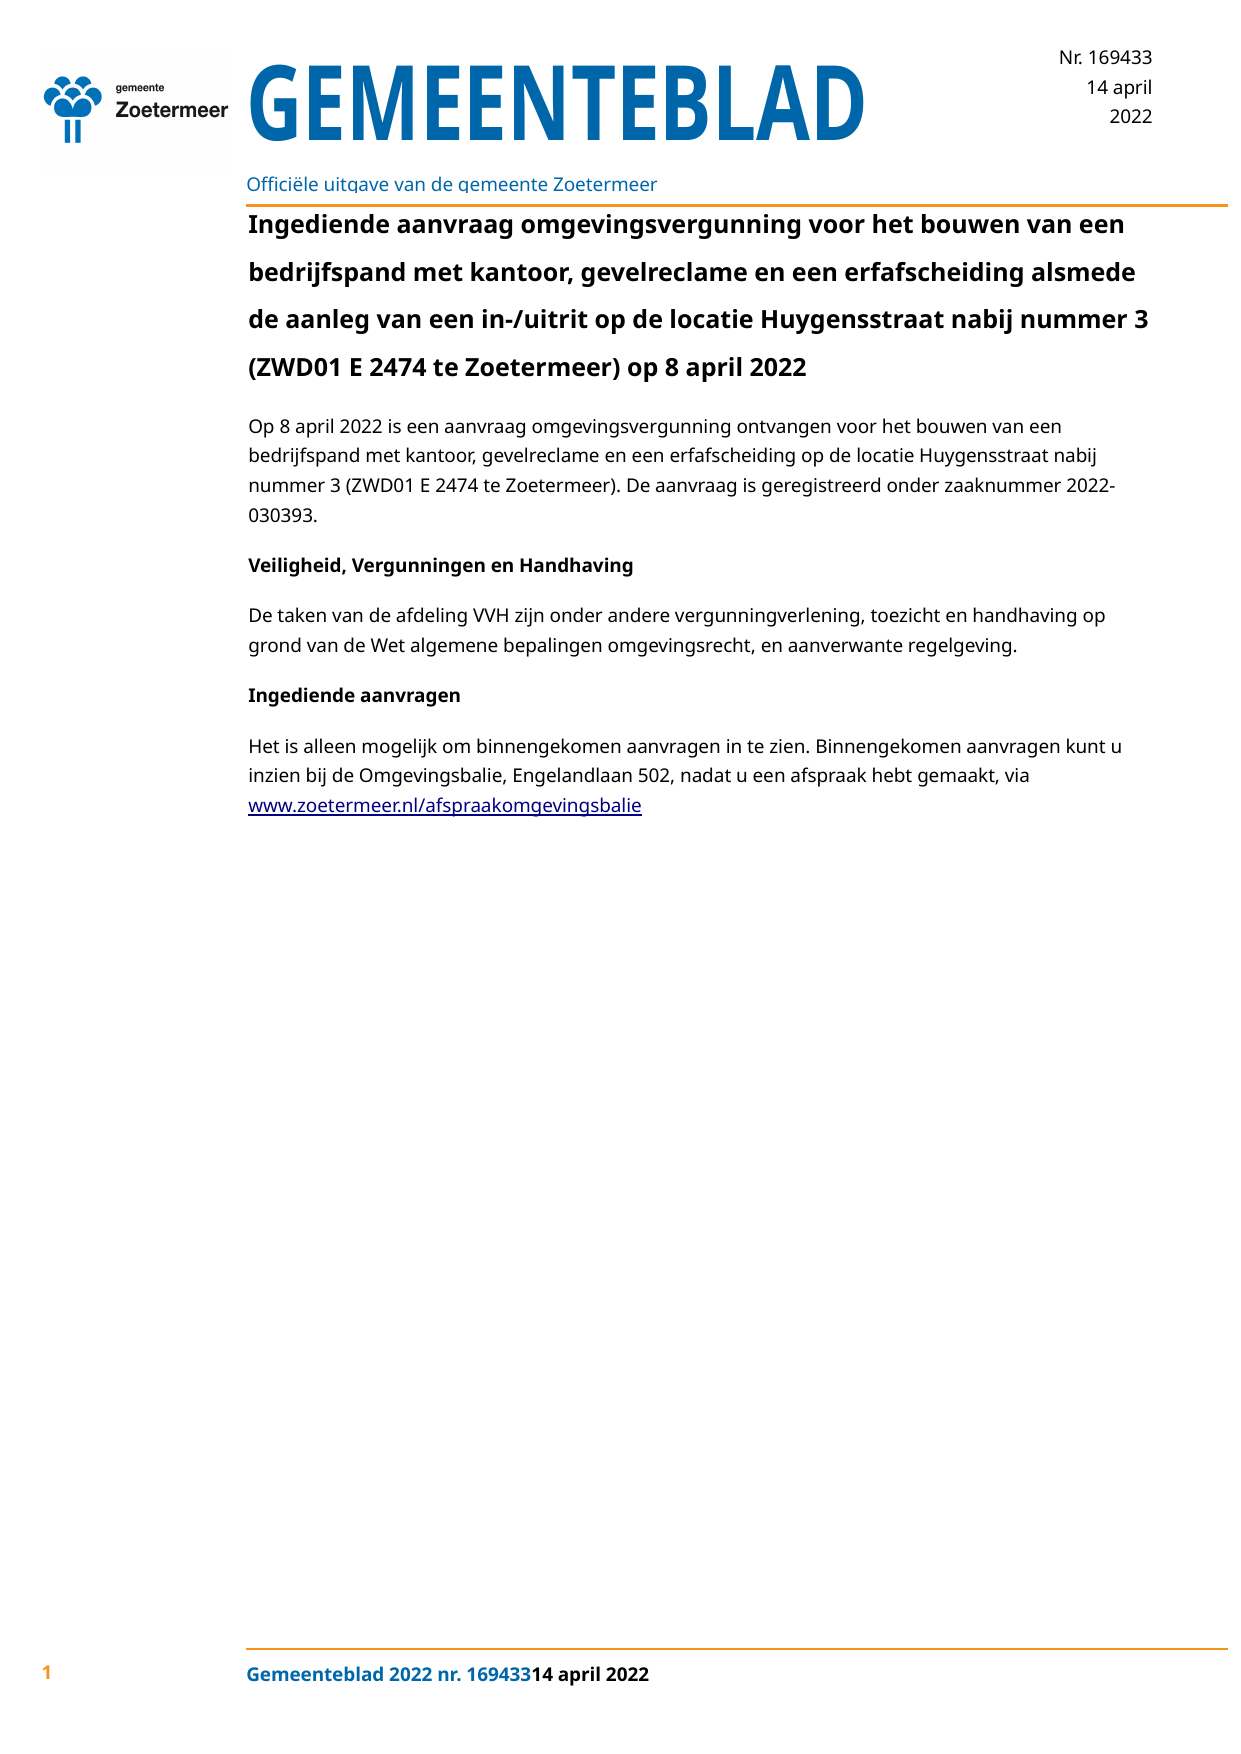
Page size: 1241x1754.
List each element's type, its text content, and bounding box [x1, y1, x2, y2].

picture [41, 47, 231, 172]
text Ingediende aanvragen [248, 683, 1152, 708]
text Veiligheid, Vergunningen en Handhaving [248, 552, 1152, 578]
text Ingediende aanvraag omgevingsvergunning voor het bouwen van een bedrijfspand met kantoor, gevelreclame en een erfafscheiding alsmede de aanleg van een in-/uitrit op de locatie Huygensstraat nabij nummer 3 (ZWD01 E 2474 te Zoetermeer) op 8 april 2022 [248, 207, 1152, 384]
text Het is alleen mogelijk om binnengekomen aanvragen in te zien. Binnengekomen aanvragen kunt u inzien bij de Omgevingsbalie, Engelandlaan 502, nadat u een afspraak hebt gemaakt, via www.zoetermeer.nl/afspraakomgevingsbalie [248, 733, 1152, 818]
text Op 8 april 2022 is een aanvraag omgevingsvergunning ontvangen voor het bouwen van een bedrijfspand met kantoor, gevelreclame en een erfafscheiding op de locatie Huygensstraat nabij nummer 3 (ZWD01 E 2474 te Zoetermeer). De aanvraag is geregistreerd onder zaaknummer 2022-030393. [248, 413, 1152, 528]
text De taken van de afdeling VVH zijn onder andere vergunningverlening, toezicht en handhaving op grond van de Wet algemene bepalingen omgevingsrecht, en aanverwante regelgeving. [248, 603, 1152, 658]
